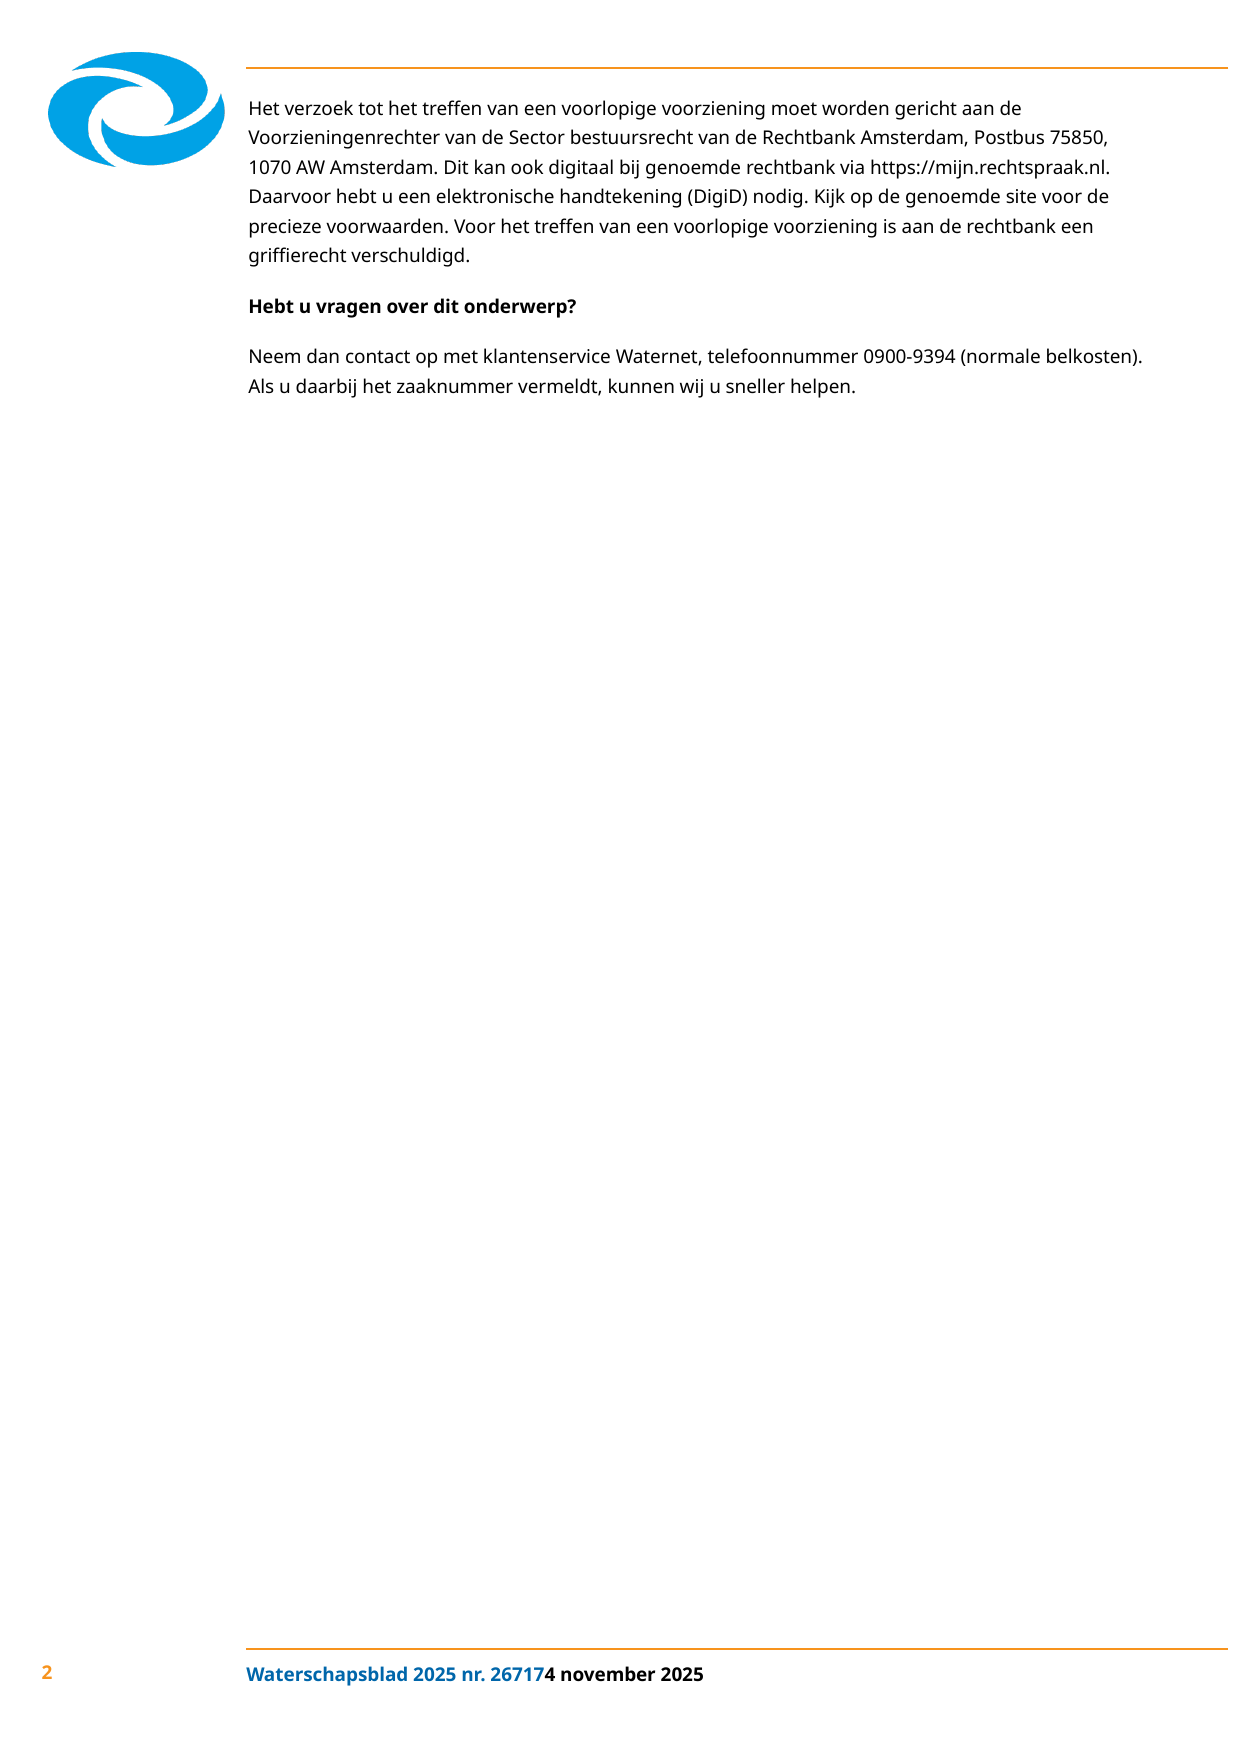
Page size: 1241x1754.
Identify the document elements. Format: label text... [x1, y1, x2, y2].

text Neem dan contact op met klantenservice Waternet, telefoonnummer 0900-9394 (normale belkosten). Als u daarbij het zaaknummer vermeldt, kunnen wij u sneller helpen. [248, 343, 1152, 399]
text Het verzoek tot het treffen van een voorlopige voorziening moet worden gericht aan de Voorzieningenrechter van de Sector bestuursrecht van de Rechtbank Amsterdam, Postbus 75850, 1070 AW Amsterdam. Dit kan ook digitaal bij genoemde rechtbank via https://mijn.rechtspraak.nl. Daarvoor hebt u een elektronische handtekening (DigiD) nodig. Kijk op de genoemde site voor de precieze voorwaarden. Voor het treffen van een voorlopige voorziening is aan de rechtbank een griffierecht verschuldigd. [248, 95, 1152, 268]
picture [41, 47, 231, 172]
text Hebt u vragen over dit onderwerp? [248, 293, 1152, 319]
